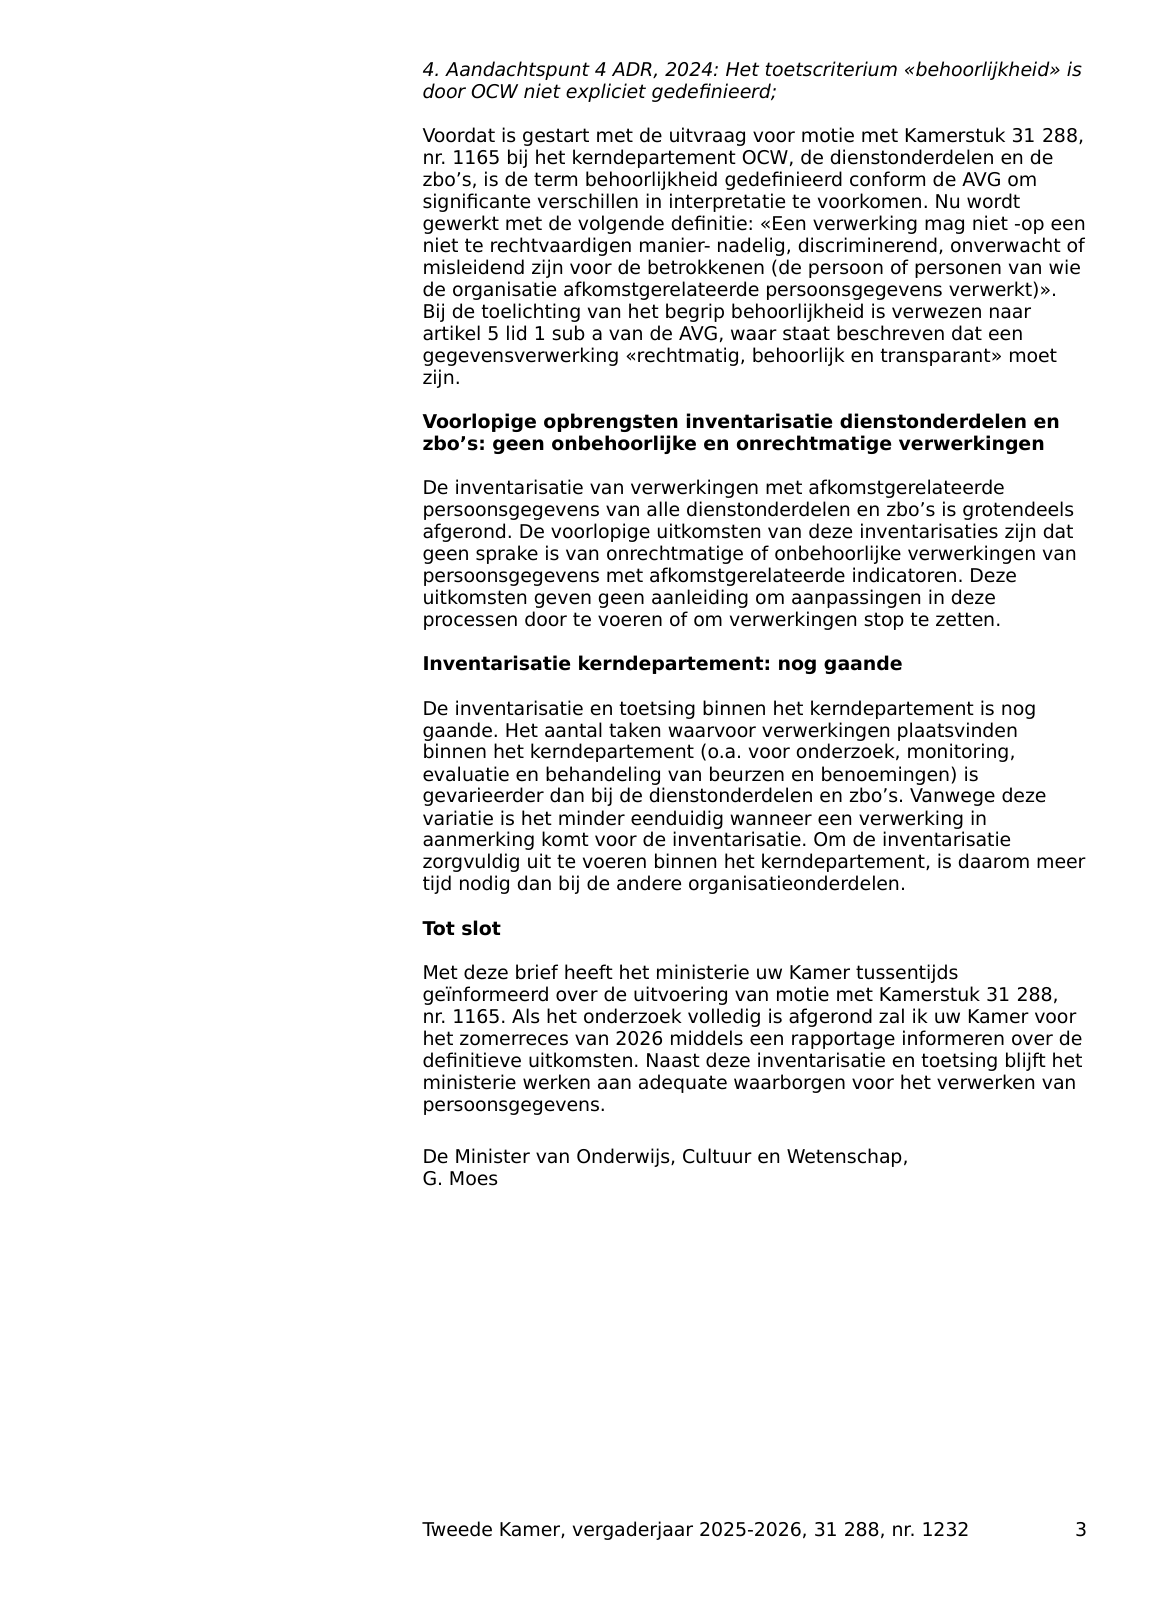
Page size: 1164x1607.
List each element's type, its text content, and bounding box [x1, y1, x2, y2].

subtitle Inventarisatie kerndepartement: nog gaande [422, 653, 1087, 675]
subtitle 4. Aandachtspunt 4 ADR, 2024: Het toetscriterium «behoorlijkheid» is door OCW niet expliciet gedefinieerd; [422, 59, 1087, 103]
text De inventarisatie van verwerkingen met afkomstgerelateerde persoonsgegevens van alle dienstonderdelen en zbo’s is grotendeels afgerond. De voorlopige uitkomsten van deze inventarisaties zijn dat geen sprake is van onrechtmatige of onbehoorlijke verwerkingen van persoonsgegevens met afkomstgerelateerde indicatoren. Deze uitkomsten geven geen aanleiding om aanpassingen in deze processen door te voeren of om verwerkingen stop te zetten. [422, 477, 1087, 631]
subtitle Tot slot [422, 917, 1087, 939]
subtitle Voorlopige opbrengsten inventarisatie dienstonderdelen en zbo’s: geen onbehoorlijke en onrechtmatige verwerkingen [422, 411, 1087, 455]
text Met deze brief heeft het ministerie uw Kamer tussentijds geïnformeerd over de uitvoering van motie met Kamerstuk 31 288, nr. 1165. Als het onderzoek volledig is afgerond zal ik uw Kamer voor het zomerreces van 2026 middels een rapportage informeren over de definitieve uitkomsten. Naast deze inventarisatie en toetsing blijft het ministerie werken aan adequate waarborgen voor het verwerken van persoonsgegevens. [422, 962, 1087, 1116]
text Voordat is gestart met de uitvraag voor motie met Kamerstuk 31 288, nr. 1165 bij het kerndepartement OCW, de dienstonderdelen en de zbo’s, is de term behoorlijkheid gedefinieerd conform de AVG om significante verschillen in interpretatie te voorkomen. Nu wordt gewerkt met de volgende definitie: «Een verwerking mag niet -op een niet te rechtvaardigen manier- nadelig, discriminerend, onverwacht of misleidend zijn voor de betrokkenen (de persoon of personen van wie de organisatie afkomstgerelateerde persoonsgegevens verwerkt)». Bij de toelichting van het begrip behoorlijkheid is verwezen naar artikel 5 lid 1 sub a van de AVG, waar staat beschreven dat een gegevensverwerking «rechtmatig, behoorlijk en transparant» moet zijn. [422, 125, 1087, 389]
text De inventarisatie en toetsing binnen het kerndepartement is nog gaande. Het aantal taken waarvoor verwerkingen plaatsvinden binnen het kerndepartement (o.a. voor onderzoek, monitoring, evaluatie en behandeling van beurzen en benoemingen) is gevarieerder dan bij de dienstonderdelen en zbo’s. Vanwege deze variatie is het minder eenduidig wanneer een verwerking in aanmerking komt voor de inventarisatie. Om de inventarisatie zorgvuldig uit te voeren binnen het kerndepartement, is daarom meer tijd nodig dan bij de andere organisatieonderdelen. [422, 697, 1087, 895]
text De Minister van Onderwijs, Cultuur en Wetenschap, G. Moes [422, 1146, 1087, 1189]
